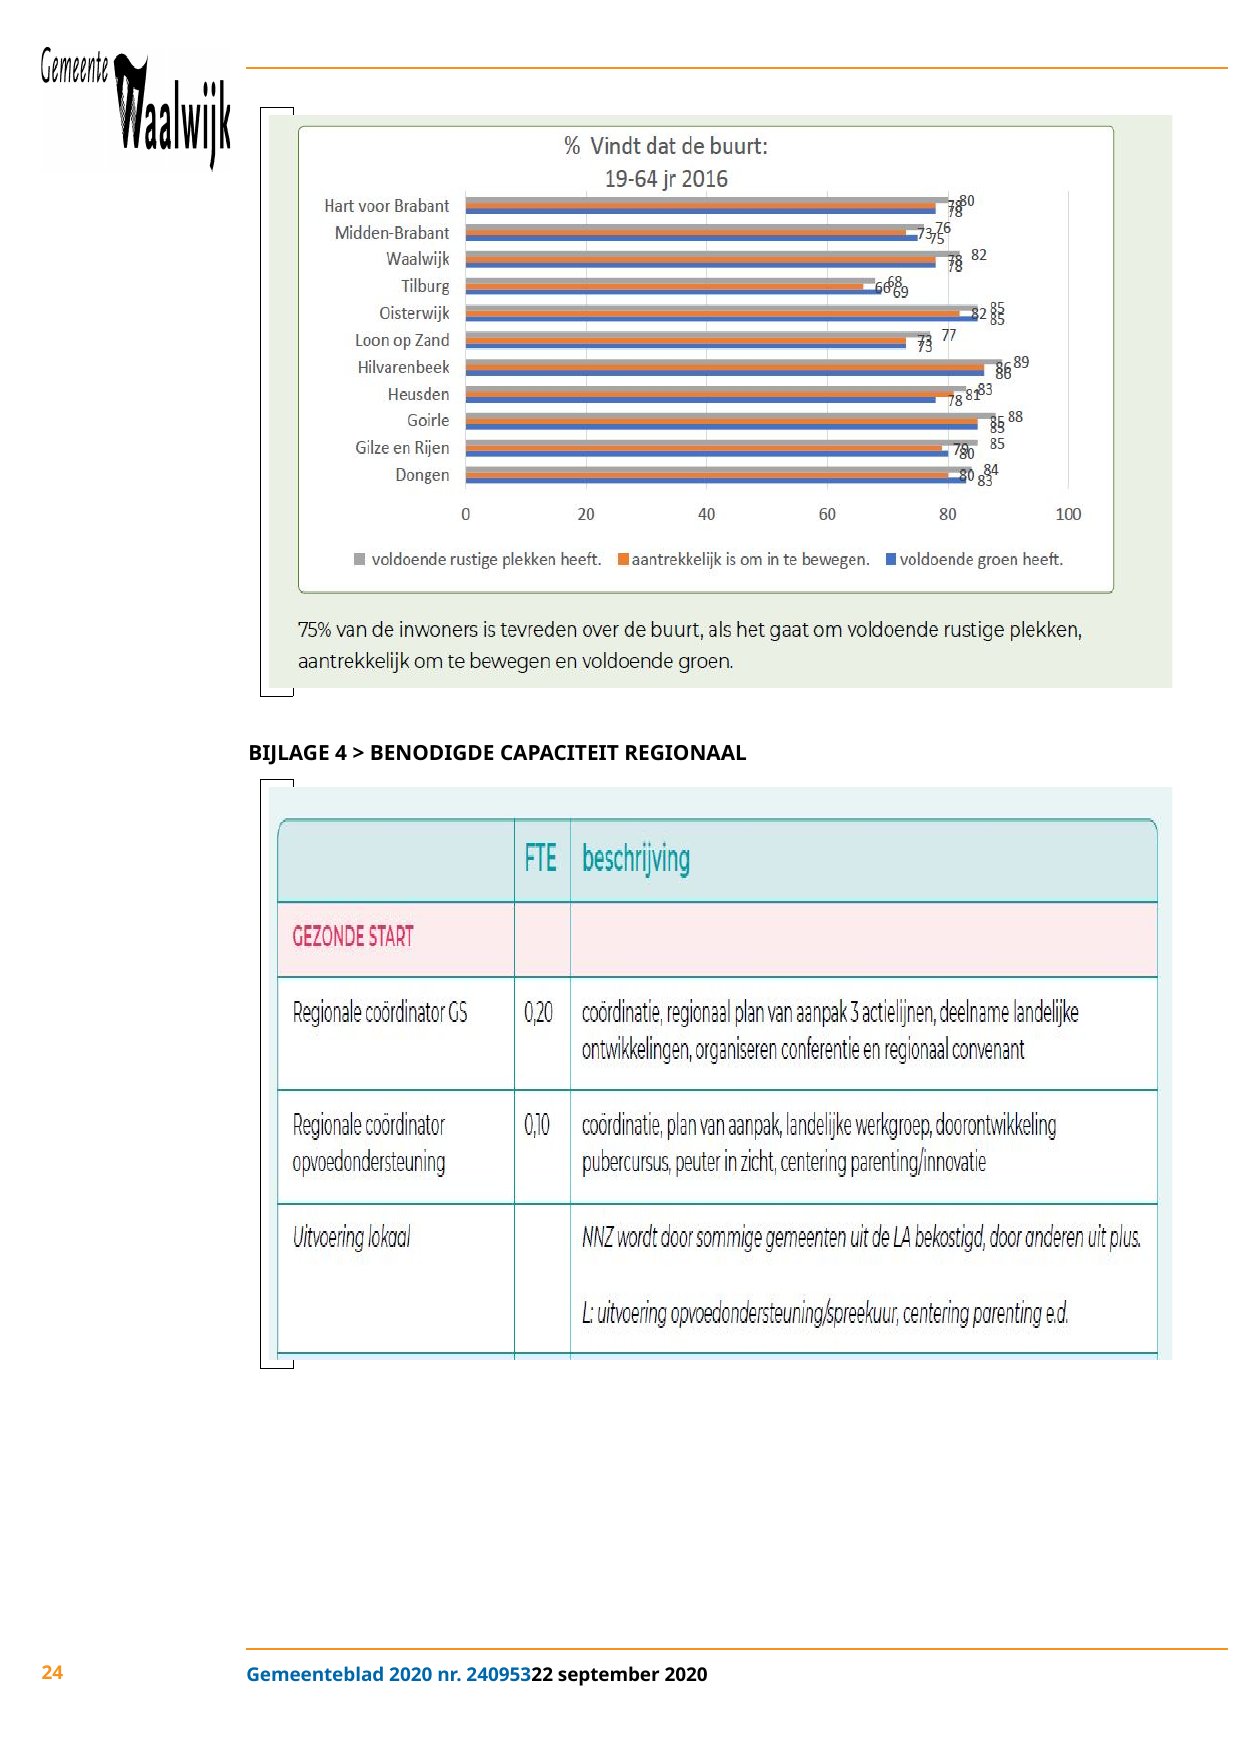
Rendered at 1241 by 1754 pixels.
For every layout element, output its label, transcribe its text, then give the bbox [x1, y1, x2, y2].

picture [268, 787, 1173, 1360]
text BIJLAGE 4 > BENODIGDE CAPACITEIT REGIONAAL [248, 738, 1152, 767]
picture [41, 47, 231, 172]
picture [268, 115, 1173, 688]
